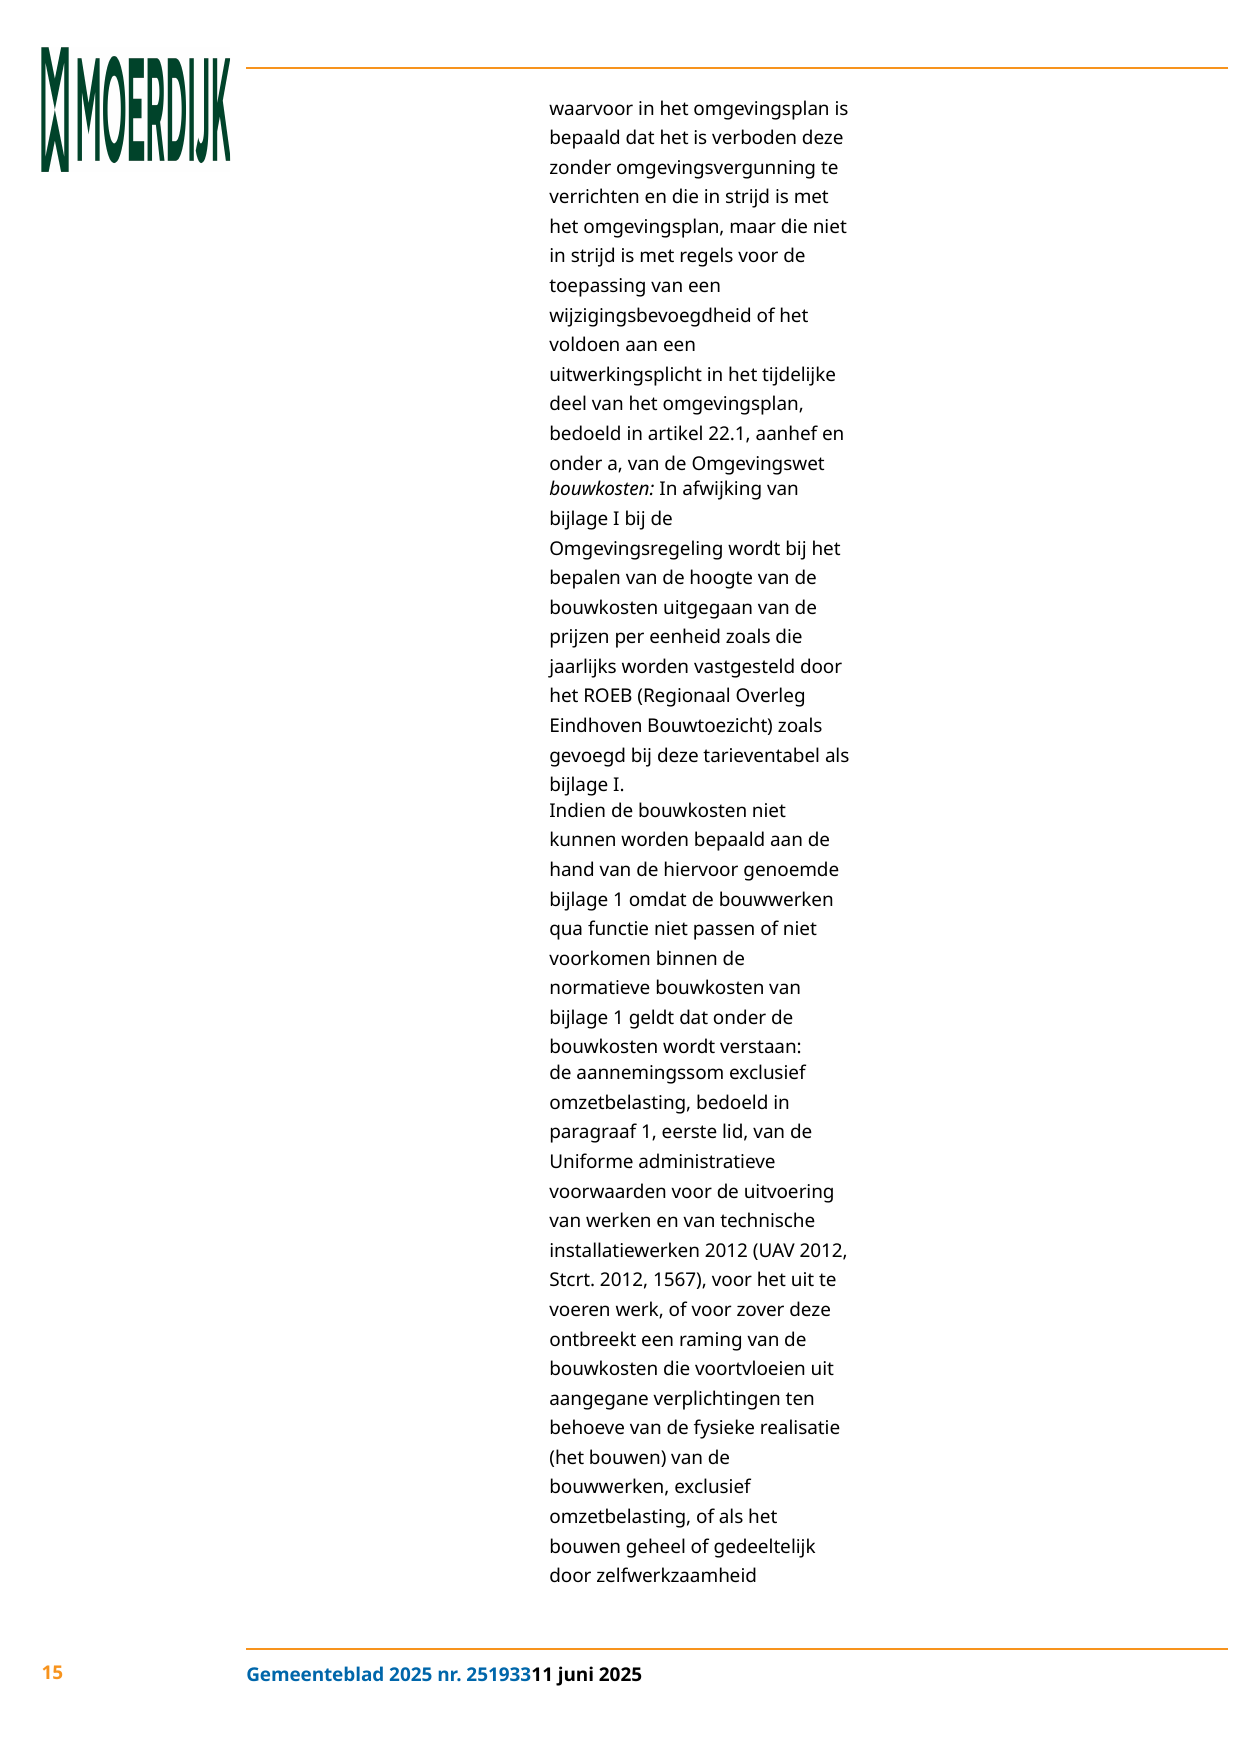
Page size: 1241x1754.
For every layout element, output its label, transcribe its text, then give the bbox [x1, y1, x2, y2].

table_cell [248, 797, 549, 1059]
table_cell waarvoor in het omgevingsplan is bepaald dat het is verboden deze zonder omgevingsvergunning te verrichten en die in strijd is met het omgevingsplan, maar die niet in strijd is met regels voor de toepassing van een wijzigingsbevoegdheid of het voldoen aan een uitwerkingsplicht in het tijdelijke deel van het omgevingsplan, bedoeld in artikel 22.1, aanhef en onder a, van de Omgevingswet [549, 95, 850, 476]
table_cell [850, 476, 1152, 797]
table_cell Indien de bouwkosten niet kunnen worden bepaald aan de hand van de hiervoor genoemde bijlage 1 omdat de bouwwerken qua functie niet passen of niet voorkomen binnen de normatieve bouwkosten van bijlage 1 geldt dat onder de bouwkosten wordt verstaan: [549, 797, 850, 1059]
table_cell de aannemingssom exclusief omzetbelasting, bedoeld in paragraaf 1, eerste lid, van de Uniforme administratieve voorwaarden voor de uitvoering van werken en van technische installatiewerken 2012 (UAV 2012, Stcrt. 2012, 1567), voor het uit te voeren werk, of voor zover deze ontbreekt een raming van de bouwkosten die voortvloeien uit aangegane verplichtingen ten behoeve van de fysieke realisatie (het bouwen) van de bouwwerken, exclusief omzetbelasting, of als het bouwen geheel of gedeeltelijk door zelfwerkzaamheid [549, 1060, 850, 1588]
picture [41, 47, 231, 172]
table_cell [850, 797, 1152, 1059]
table_cell [248, 95, 549, 476]
table_cell [850, 95, 1152, 476]
table_cell [248, 1060, 549, 1588]
table_cell [850, 1060, 1152, 1588]
table_cell [248, 476, 549, 797]
table_cell bouwkosten: In afwijking van bijlage I bij de Omgevingsregeling wordt bij het bepalen van de hoogte van de bouwkosten uitgegaan van de prijzen per eenheid zoals die jaarlijks worden vastgesteld door het ROEB (Regionaal Overleg Eindhoven Bouwtoezicht) zoals gevoegd bij deze tarieventabel als bijlage I. [549, 476, 850, 797]
